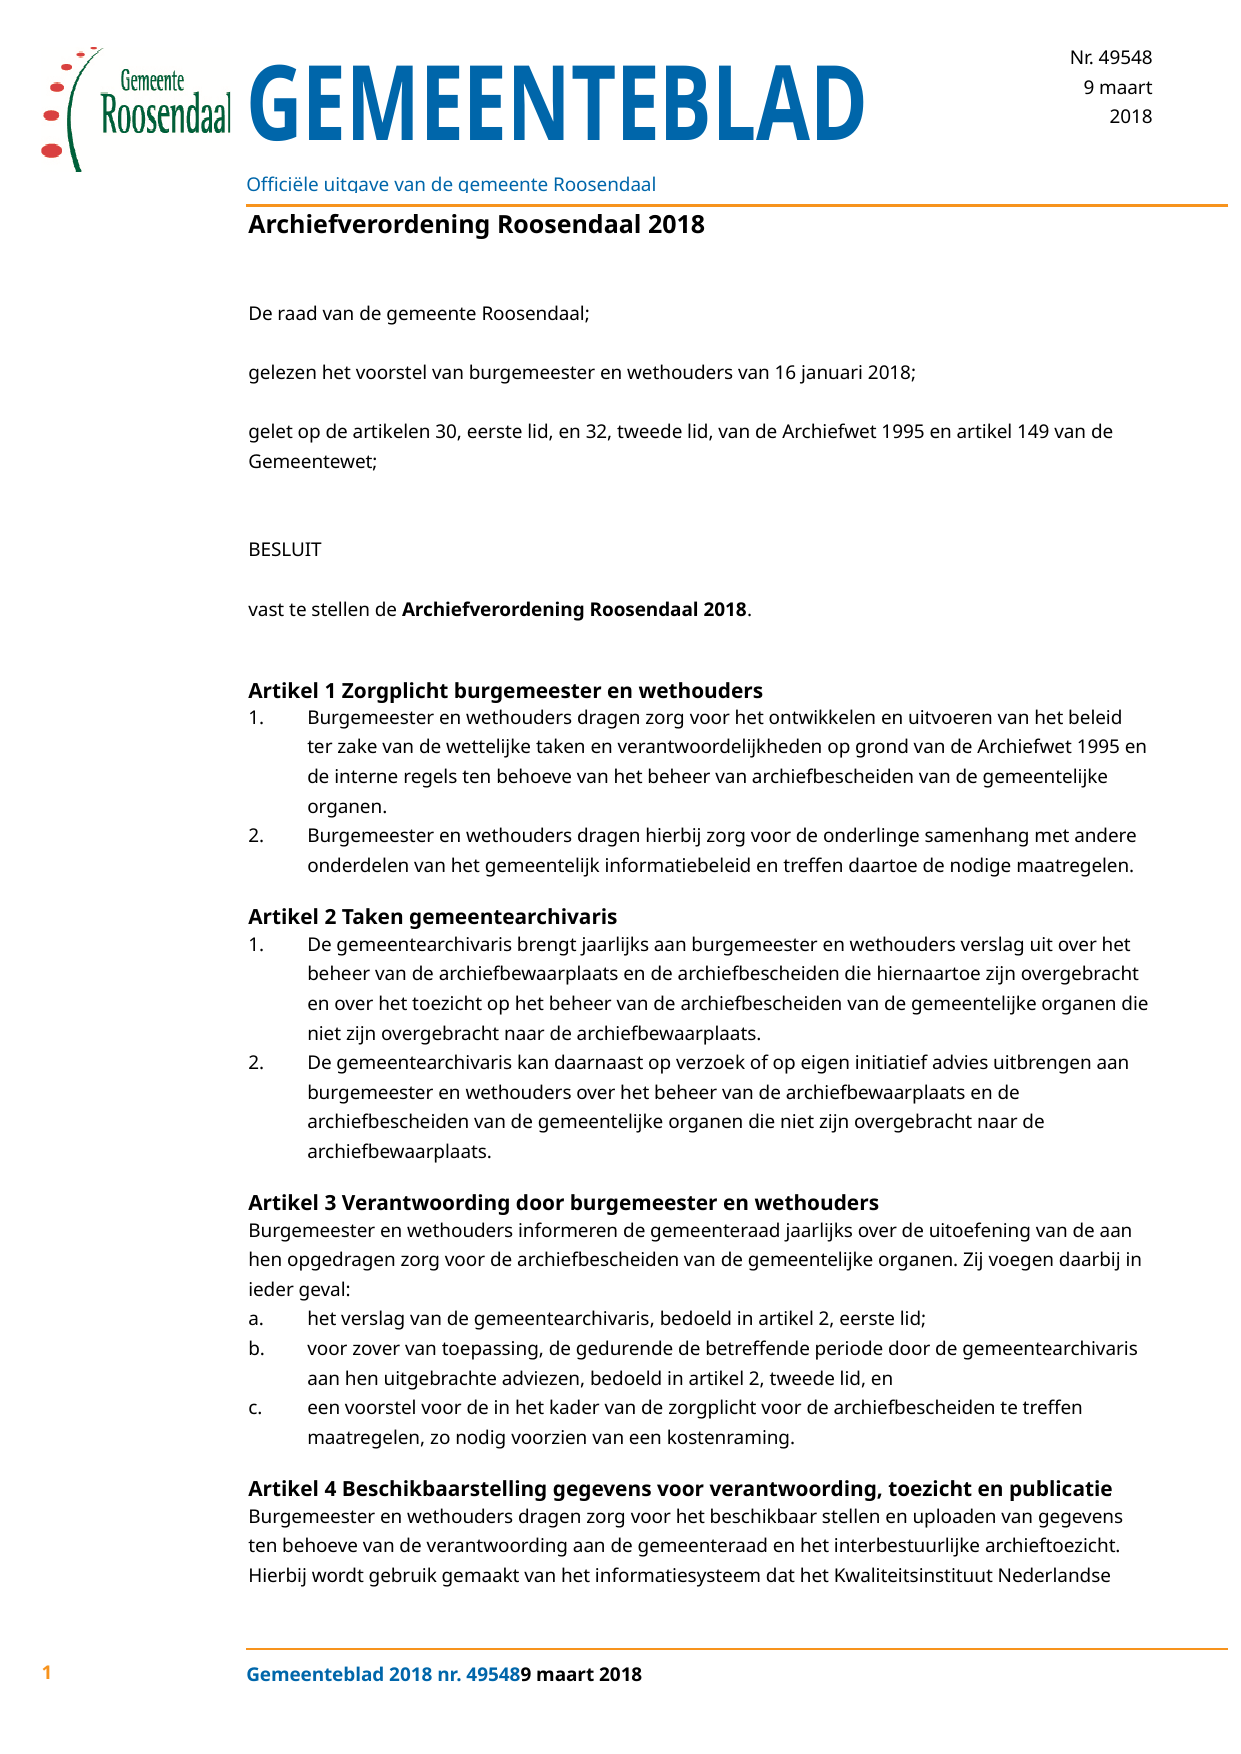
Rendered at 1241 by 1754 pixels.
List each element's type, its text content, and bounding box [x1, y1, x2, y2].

picture [41, 47, 231, 172]
list Burgemeester en wethouders dragen hierbij zorg voor de onderlinge samenhang met andere onderdelen van het gemeentelijk informatiebeleid en treffen daartoe de nodige maatregelen. [248, 822, 1152, 878]
list De gemeentearchivaris kan daarnaast op verzoek of op eigen initiatief advies uitbrengen aan burgemeester en wethouders over het beheer van de archiefbewaarplaats en de archiefbescheiden van de gemeentelijke organen die niet zijn overgebracht naar de archiefbewaarplaats. [248, 1049, 1152, 1164]
list Burgemeester en wethouders dragen zorg voor het ontwikkelen en uitvoeren van het beleid ter zake van de wettelijke taken en verantwoordelijkheden op grond van de Archiefwet 1995 en de interne regels ten behoeve van het beheer van archiefbescheiden van de gemeentelijke organen. [248, 704, 1152, 819]
text vast te stellen de Archiefverordening Roosendaal 2018. [248, 596, 1152, 621]
text Artikel 3 Verantwoording door burgemeester en wethouders [248, 1188, 1152, 1217]
text Artikel 2 Taken gemeentearchivaris [248, 902, 1152, 931]
text De raad van de gemeente Roosendaal; [248, 300, 1152, 326]
text Artikel 4 Beschikbaarstelling gegevens voor verantwoording, toezicht en publicatie [248, 1474, 1152, 1503]
text Archiefverordening Roosendaal 2018 [248, 207, 1152, 241]
list het verslag van de gemeentearchivaris, bedoeld in artikel 2, eerste lid; [248, 1306, 1152, 1331]
text gelet op de artikelen 30, eerste lid, en 32, tweede lid, van de Archiefwet 1995 en artikel 149 van de Gemeentewet; [248, 418, 1152, 473]
text BESLUIT [248, 537, 1152, 562]
list De gemeentearchivaris brengt jaarlijks aan burgemeester en wethouders verslag uit over het beheer van de archiefbewaarplaats en de archiefbescheiden die hiernaartoe zijn overgebracht en over het toezicht op het beheer van de archiefbescheiden van de gemeentelijke organen die niet zijn overgebracht naar de archiefbewaarplaats. [248, 931, 1152, 1045]
text Burgemeester en wethouders informeren de gemeenteraad jaarlijks over de uitoefening van de aan hen opgedragen zorg voor de archiefbescheiden van de gemeentelijke organen. Zij voegen daarbij in ieder geval: [248, 1217, 1152, 1302]
list een voorstel voor de in het kader van de zorgplicht voor de archiefbescheiden te treffen maatregelen, zo nodig voorzien van een kostenraming. [248, 1394, 1152, 1450]
text Burgemeester en wethouders dragen zorg voor het beschikbaar stellen en uploaden van gegevens ten behoeve van de verantwoording aan de gemeenteraad en het interbestuurlijke archieftoezicht. Hierbij wordt gebruik gemaakt van het informatiesysteem dat het Kwaliteitsinstituut Nederlandse [248, 1503, 1152, 1588]
list voor zover van toepassing, de gedurende de betreffende periode door de gemeentearchivaris aan hen uitgebrachte adviezen, bedoeld in artikel 2, tweede lid, en [248, 1335, 1152, 1391]
text gelezen het voorstel van burgemeester en wethouders van 16 januari 2018; [248, 359, 1152, 385]
text Artikel 1 Zorgplicht burgemeester en wethouders [248, 676, 1152, 704]
